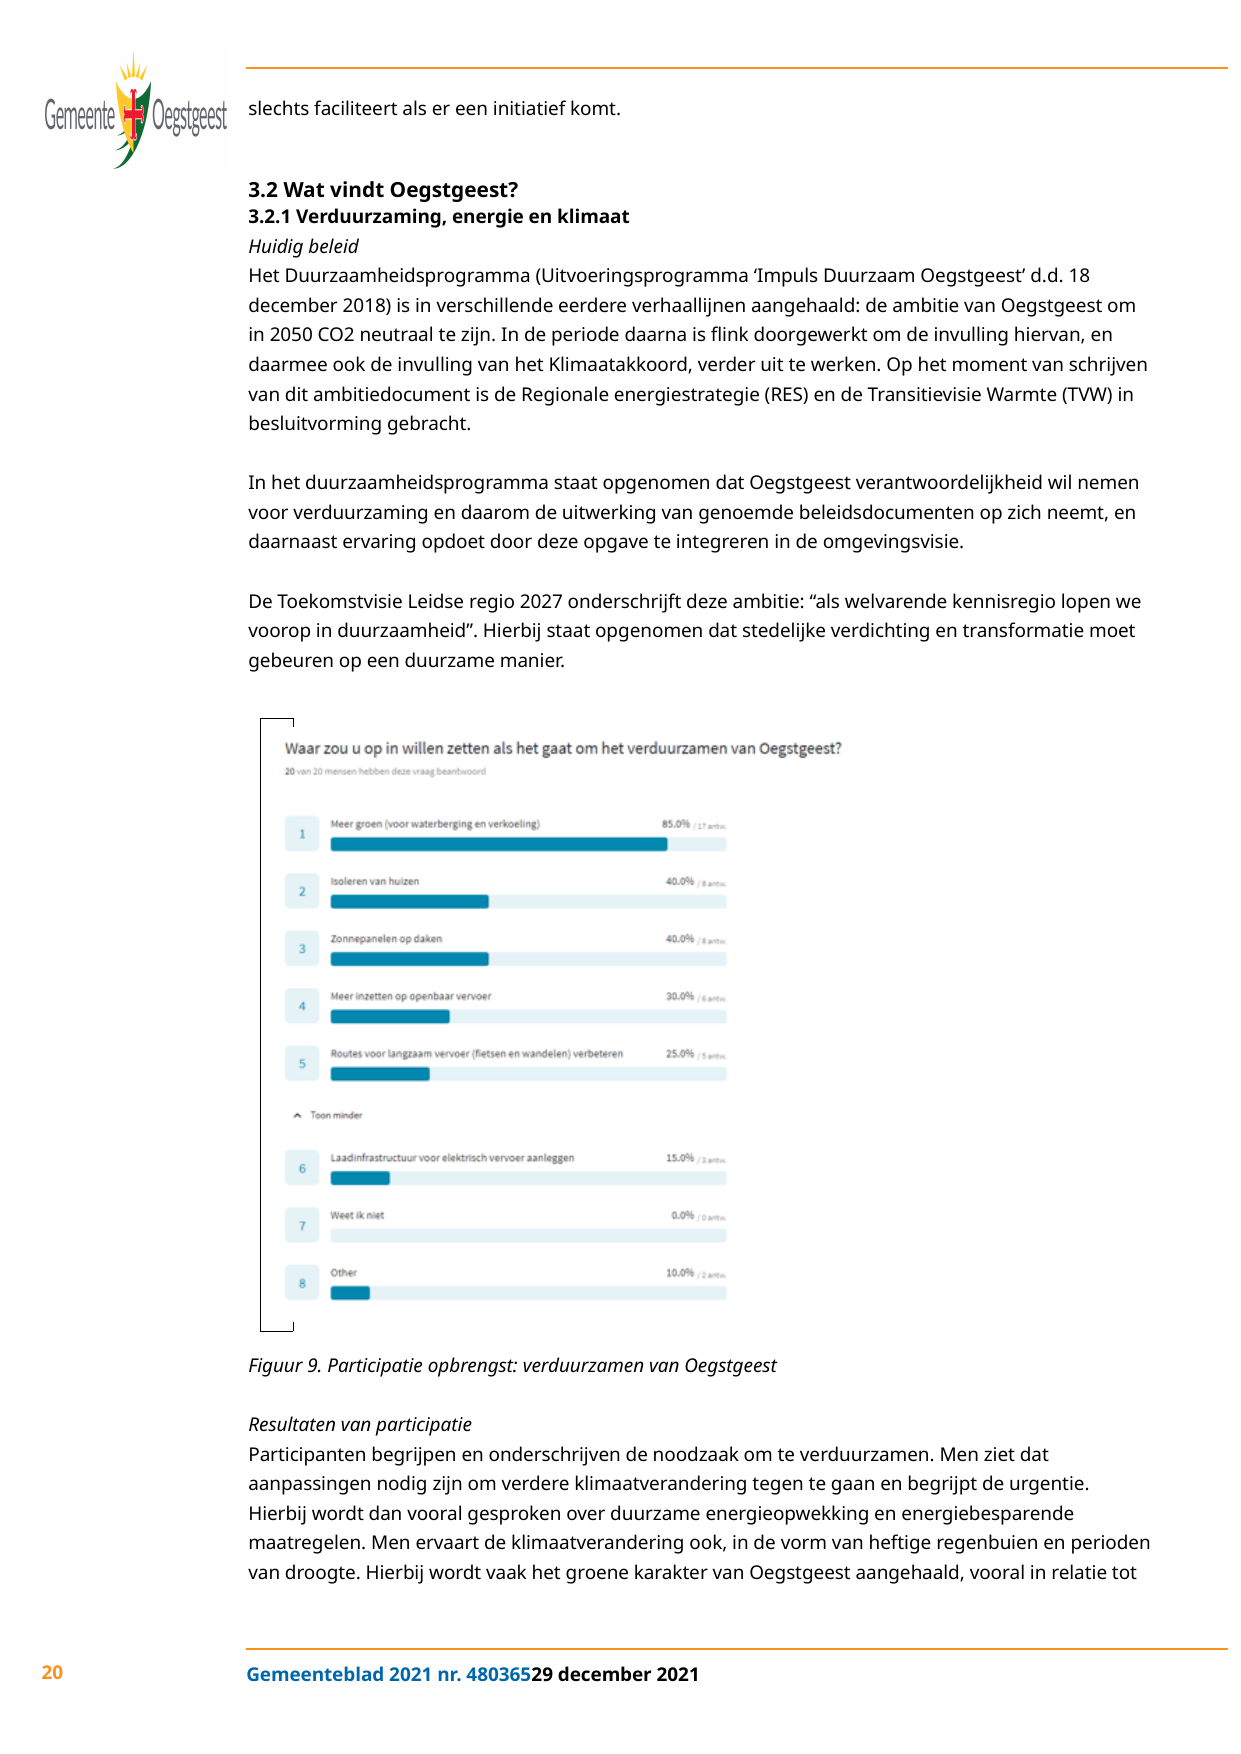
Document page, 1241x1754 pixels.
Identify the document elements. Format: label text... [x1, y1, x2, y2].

text 3.2 Wat vindt Oegstgeest? [248, 175, 1152, 203]
text Huidig beleid [248, 233, 1152, 258]
text Resultaten van participatie [248, 1411, 1152, 1437]
text Figuur 9. Participatie opbrengst: verduurzamen van Oegstgeest [248, 1352, 1152, 1378]
text 3.2.1 Verduurzaming, energie en klimaat [248, 203, 1152, 229]
text In het duurzaamheidsprogramma staat opgenomen dat Oegstgeest verantwoordelijkheid wil nemen voor verduurzaming en daarom de uitwerking van genoemde beleidsdocumenten op zich neemt, en daarnaast ervaring opdoet door deze opgave te integreren in de omgevingsvisie. [248, 469, 1152, 554]
picture [41, 47, 231, 172]
text slechts faciliteert als er een initiatief komt. [248, 95, 1152, 121]
picture [268, 727, 860, 1322]
text De Toekomstvisie Leidse regio 2027 onderschrijft deze ambitie: “als welvarende kennisregio lopen we voorop in duurzaamheid”. Hierbij staat opgenomen dat stedelijke verdichting en transformatie moet gebeuren op een duurzame manier. [248, 588, 1152, 673]
text Het Duurzaamheidsprogramma (Uitvoeringsprogramma ‘Impuls Duurzaam Oegstgeest’ d.d. 18 december 2018) is in verschillende eerdere verhaallijnen aangehaald: de ambitie van Oegstgeest om in 2050 CO2 neutraal te zijn. In de periode daarna is flink doorgewerkt om de invulling hiervan, en daarmee ook de invulling van het Klimaatakkoord, verder uit te werken. Op het moment van schrijven van dit ambitiedocument is de Regionale energiestrategie (RES) en de Transitievisie Warmte (TVW) in besluitvorming gebracht. [248, 262, 1152, 436]
text Participanten begrijpen en onderschrijven de noodzaak om te verduurzamen. Men ziet dat aanpassingen nodig zijn om verdere klimaatverandering tegen te gaan en begrijpt de urgentie. Hierbij wordt dan vooral gesproken over duurzame energieopwekking en energiebesparende maatregelen. Men ervaart de klimaatverandering ook, in de vorm van heftige regenbuien en perioden van droogte. Hierbij wordt vaak het groene karakter van Oegstgeest aangehaald, vooral in relatie tot [248, 1441, 1152, 1585]
